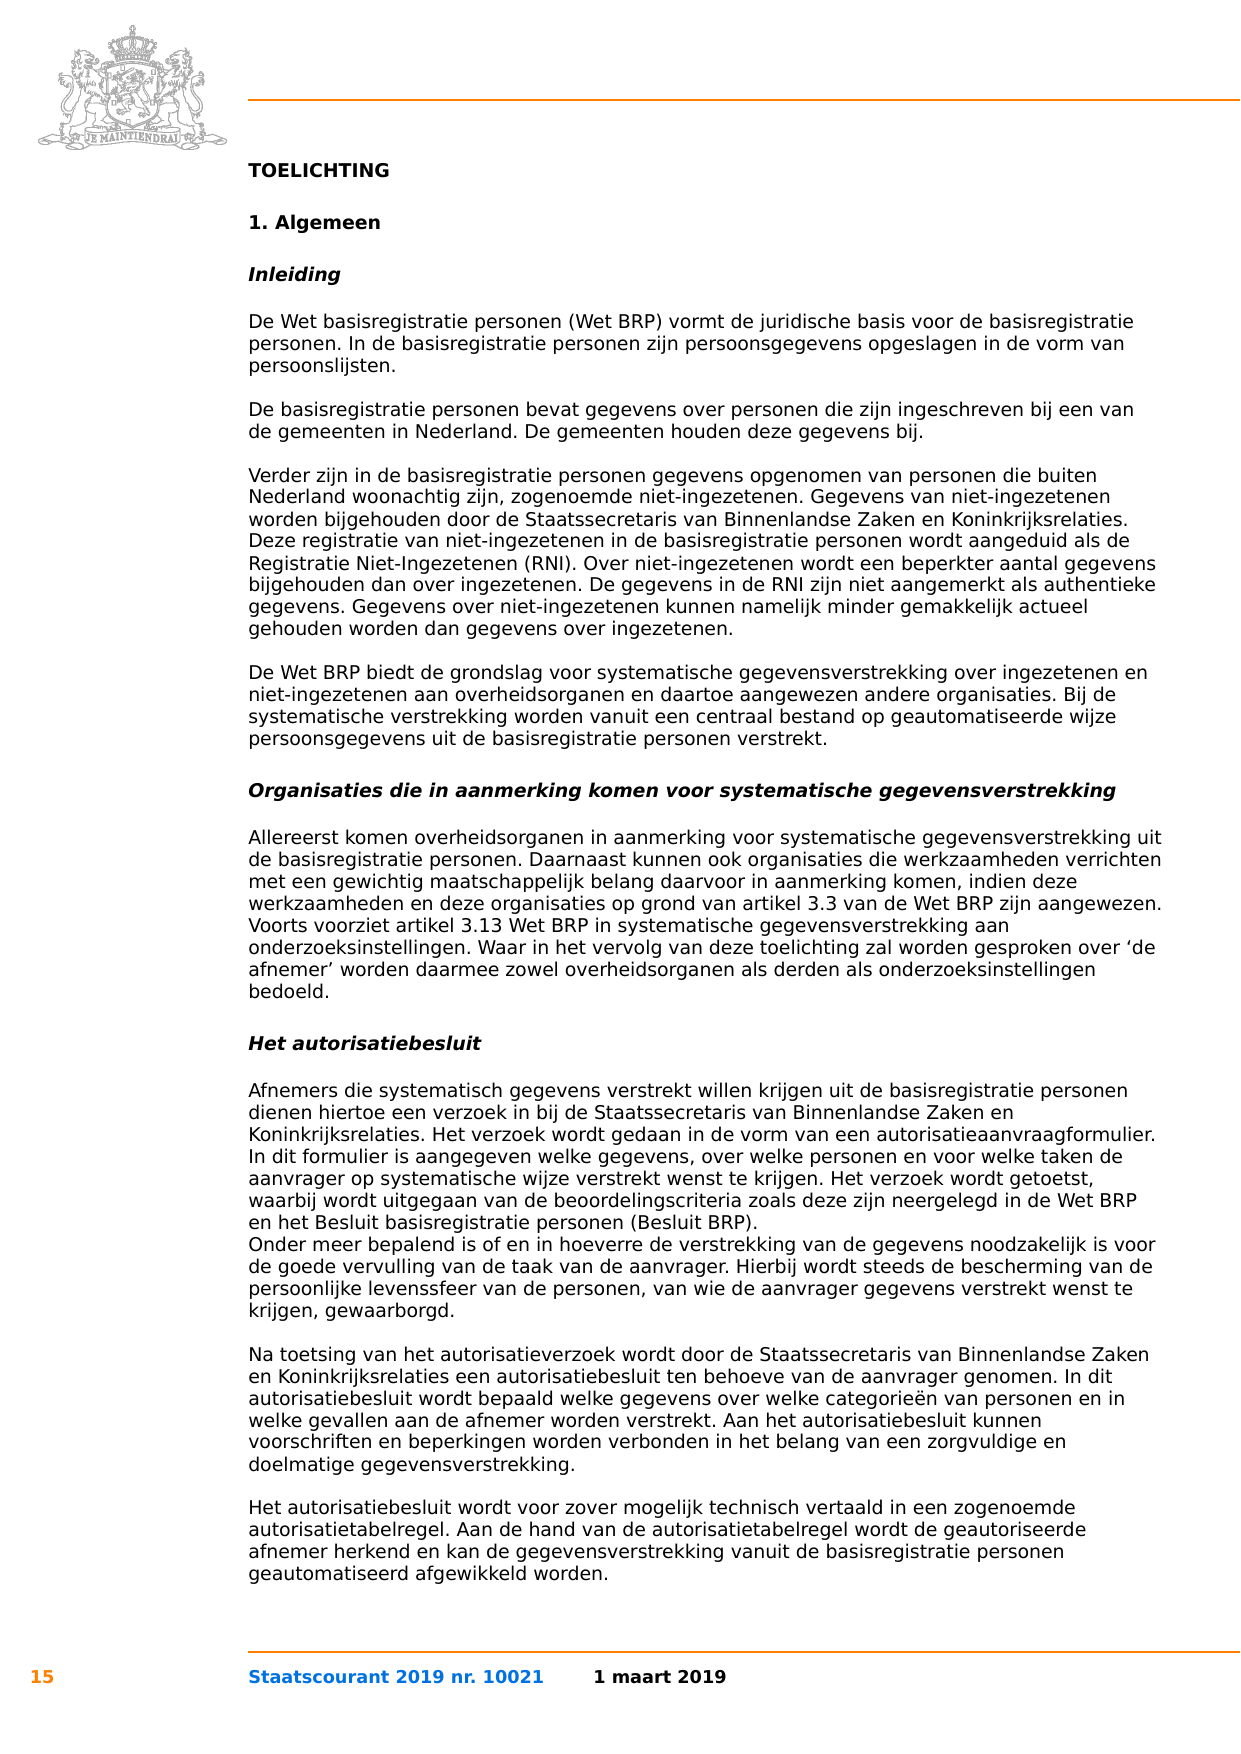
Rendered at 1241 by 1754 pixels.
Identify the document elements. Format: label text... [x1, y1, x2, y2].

picture [38, 25, 227, 150]
subtitle Inleiding [248, 264, 1163, 286]
subtitle TOELICHTING [248, 160, 1163, 182]
text Het autorisatiebesluit wordt voor zover mogelijk technisch vertaald in een zogenoemde autorisatietabelregel. Aan de hand van de autorisatietabelregel wordt de geautoriseerde afnemer herkend en kan de gegevensverstrekking vanuit de basisregistratie personen geautomatiseerd afgewikkeld worden. [248, 1497, 1163, 1585]
text Afnemers die systematisch gegevens verstrekt willen krijgen uit de basisregistratie personen dienen hiertoe een verzoek in bij de Staatssecretaris van Binnenlandse Zaken en Koninkrijksrelaties. Het verzoek wordt gedaan in de vorm van een autorisatieaanvraagformulier. In dit formulier is aangegeven welke gegevens, over welke personen en voor welke taken de aanvrager op systematische wijze verstrekt wenst te krijgen. Het verzoek wordt getoetst, waarbij wordt uitgegaan van de beoordelingscriteria zoals deze zijn neergelegd in de Wet BRP en het Besluit basisregistratie personen (Besluit BRP). [248, 1080, 1163, 1234]
text Onder meer bepalend is of en in hoeverre de verstrekking van de gegevens noodzakelijk is voor de goede vervulling van de taak van de aanvrager. Hierbij wordt steeds de bescherming van de persoonlijke levenssfeer van de personen, van wie de aanvrager gegevens verstrekt wenst te krijgen, gewaarborgd. [248, 1234, 1163, 1322]
text Na toetsing van het autorisatieverzoek wordt door de Staatssecretaris van Binnenlandse Zaken en Koninkrijksrelaties een autorisatiebesluit ten behoeve van de aanvrager genomen. In dit autorisatiebesluit wordt bepaald welke gegevens over welke categorieën van personen en in welke gevallen aan de afnemer worden verstrekt. Aan het autorisatiebesluit kunnen voorschriften en beperkingen worden verbonden in het belang van een zorgvuldige en doelmatige gegevensverstrekking. [248, 1343, 1163, 1475]
subtitle Het autorisatiebesluit [248, 1033, 1163, 1055]
text De Wet basisregistratie personen (Wet BRP) vormt de juridische basis voor de basisregistratie personen. In de basisregistratie personen zijn persoonsgegevens opgeslagen in de vorm van persoonslijsten. [248, 311, 1163, 377]
text De basisregistratie personen bevat gegevens over personen die zijn ingeschreven bij een van de gemeenten in Nederland. De gemeenten houden deze gegevens bij. [248, 399, 1163, 443]
text Verder zijn in de basisregistratie personen gegevens opgenomen van personen die buiten Nederland woonachtig zijn, zogenoemde niet-ingezetenen. Gegevens van niet-ingezetenen worden bijgehouden door de Staatssecretaris van Binnenlandse Zaken en Koninkrijksrelaties. Deze registratie van niet-ingezetenen in de basisregistratie personen wordt aangeduid als de Registratie Niet-Ingezetenen (RNI). Over niet-ingezetenen wordt een beperkter aantal gegevens bijgehouden dan over ingezetenen. De gegevens in de RNI zijn niet aangemerkt als authentieke gegevens. Gegevens over niet-ingezetenen kunnen namelijk minder gemakkelijk actueel gehouden worden dan gegevens over ingezetenen. [248, 464, 1163, 640]
subtitle 1. Algemeen [248, 212, 1163, 234]
text Allereerst komen overheidsorganen in aanmerking voor systematische gegevensverstrekking uit de basisregistratie personen. Daarnaast kunnen ook organisaties die werkzaamheden verrichten met een gewichtig maatschappelijk belang daarvoor in aanmerking komen, indien deze werkzaamheden en deze organisaties op grond van artikel 3.3 van de Wet BRP zijn aangewezen. Voorts voorziet artikel 3.13 Wet BRP in systematische gegevensverstrekking aan onderzoeksinstellingen. Waar in het vervolg van deze toelichting zal worden gesproken over ‘de afnemer’ worden daarmee zowel overheidsorganen als derden als onderzoeksinstellingen bedoeld. [248, 827, 1163, 1003]
text De Wet BRP biedt de grondslag voor systematische gegevensverstrekking over ingezetenen en niet-ingezetenen aan overheidsorganen en daartoe aangewezen andere organisaties. Bij de systematische verstrekking worden vanuit een centraal bestand op geautomatiseerde wijze persoonsgegevens uit de basisregistratie personen verstrekt. [248, 662, 1163, 750]
subtitle Organisaties die in aanmerking komen voor systematische gegevensverstrekking [248, 780, 1163, 802]
